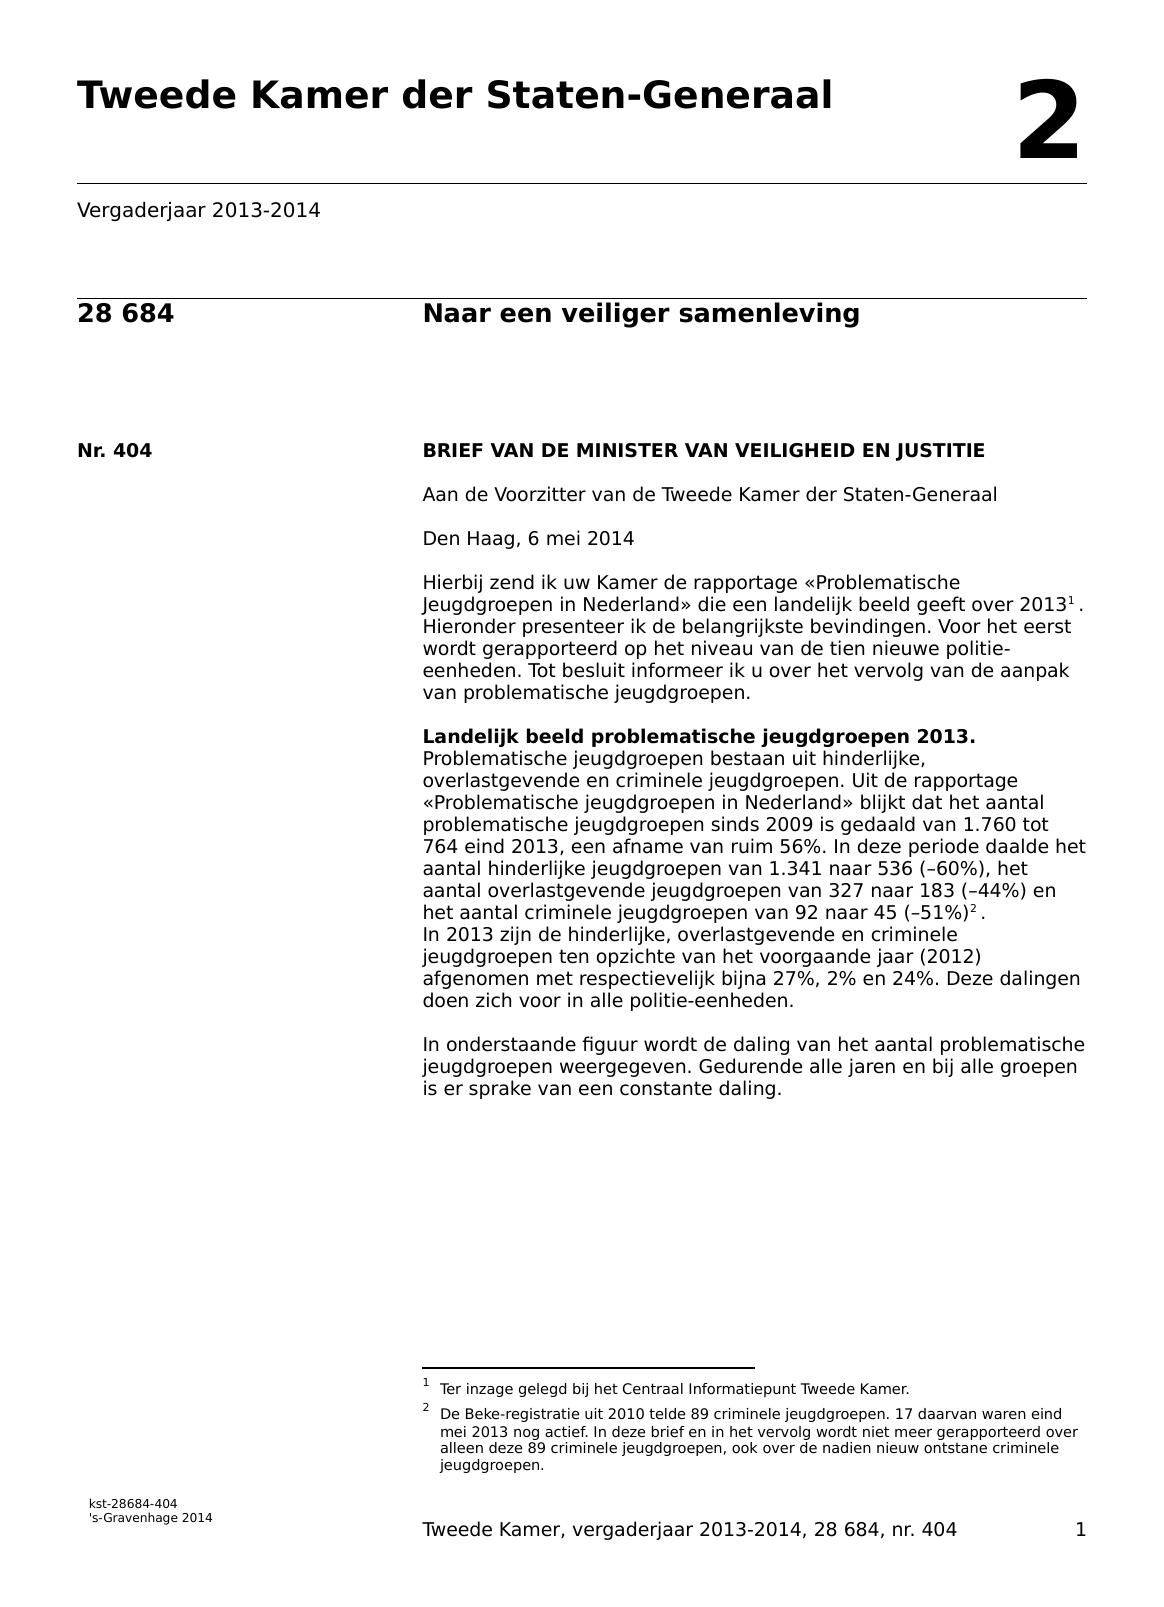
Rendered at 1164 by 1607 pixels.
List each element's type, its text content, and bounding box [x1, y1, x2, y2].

text Hierbij zend ik uw Kamer de rapportage «Problematische Jeugdgroepen in Nederland» die een landelijk beeld geeft over 2013. Hieronder presenteer ik de belangrijkste bevindingen. Voor het eerst wordt gerapporteerd op het niveau van de tien nieuwe politie-eenheden. Tot besluit informeer ik u over het vervolg van de aanpak van problematische jeugdgroepen. [422, 572, 1087, 704]
text Ter inzage gelegd bij het Centraal Informatiepunt Tweede Kamer. [422, 1377, 1087, 1399]
text Den Haag, 6 mei 2014 [422, 528, 1087, 550]
text In 2013 zijn de hinderlijke, overlastgevende en criminele jeugdgroepen ten opzichte van het voorgaande jaar (2012) afgenomen met respectievelijk bijna 27%, 2% en 24%. Deze dalingen doen zich voor in alle politie-eenheden. [422, 924, 1087, 1012]
text Problematische jeugdgroepen bestaan uit hinderlijke, overlastgevende en criminele jeugdgroepen. Uit de rapportage «Problematische jeugdgroepen in Nederland» blijkt dat het aantal problematische jeugdgroepen sinds 2009 is gedaald van 1.760 tot 764 eind 2013, een afname van ruim 56%. In deze periode daalde het aantal hinderlijke jeugdgroepen van 1.341 naar 536 (–60%), het aantal overlastgevende jeugdgroepen van 327 naar 183 (–44%) en het aantal criminele jeugdgroepen van 92 naar 45 (–51%). [422, 748, 1087, 924]
text In onderstaande figuur wordt de daling van het aantal problematische jeugdgroepen weergegeven. Gedurende alle jaren en bij alle groepen is er sprake van een constante daling. [422, 1034, 1087, 1100]
text kst-28684-404 [88, 1497, 323, 1511]
table_header Tweede Kamer der Staten-Generaal [77, 59, 886, 183]
subtitle Nr. 404 BRIEF VAN DE MINISTER VAN VEILIGHEID EN JUSTITIE [77, 440, 1087, 462]
text 's-Gravenhage 2014 [88, 1511, 323, 1525]
text De Beke-registratie uit 2010 telde 89 criminele jeugdgroepen. 17 daarvan waren eind mei 2013 nog actief. In deze brief en in het vervolg wordt niet meer gerapporteerd over alleen deze 89 criminele jeugdgroepen, ook over de nadien nieuw ontstane criminele jeugdgroepen. [422, 1402, 1087, 1474]
text Aan de Voorzitter van de Tweede Kamer der Staten-Generaal [422, 484, 1087, 506]
table_cell Vergaderjaar 2013-2014 [77, 184, 1087, 298]
table_header 2 [886, 59, 1087, 183]
subtitle 28 684 Naar een veiliger samenleving [77, 299, 1087, 329]
text Landelijk beeld problematische jeugdgroepen 2013. [422, 726, 1087, 748]
